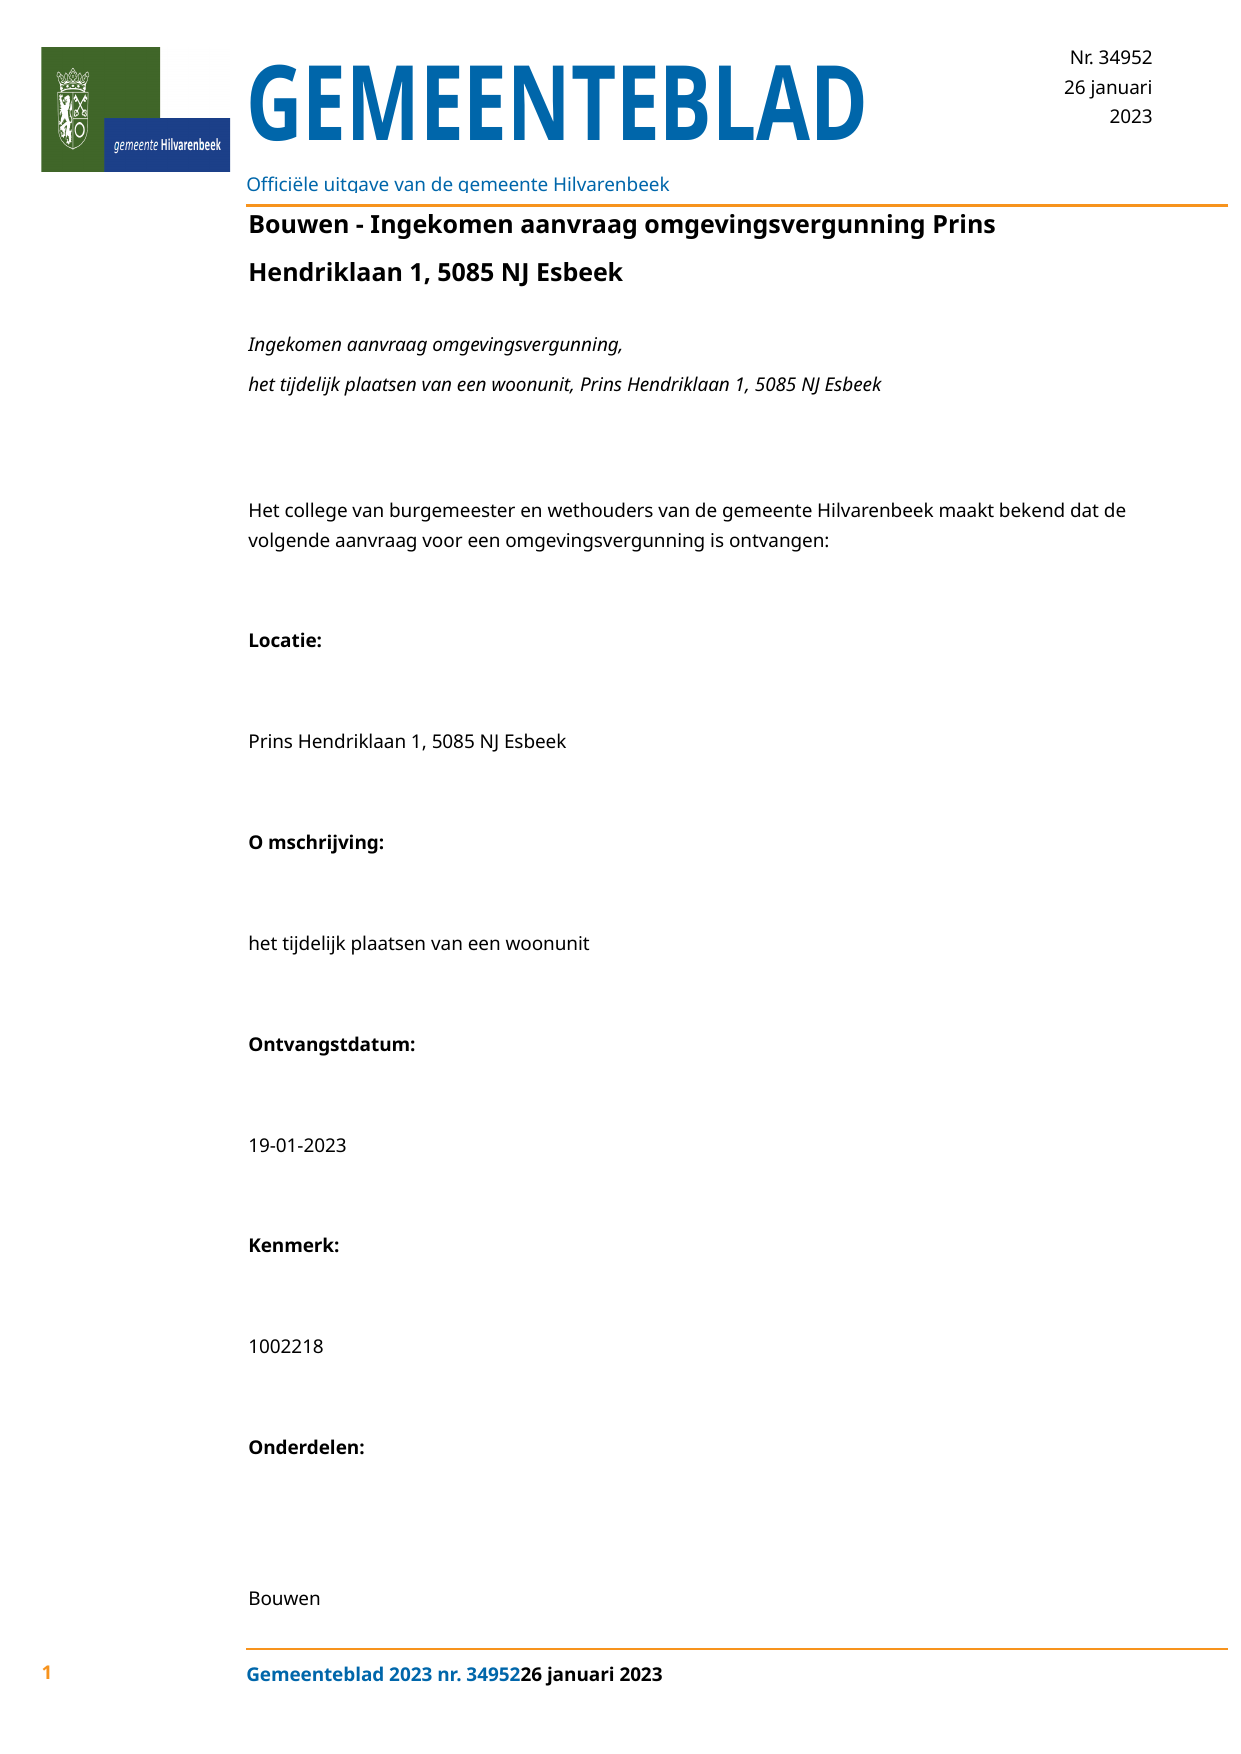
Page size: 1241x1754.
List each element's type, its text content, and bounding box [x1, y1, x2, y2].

text Prins Hendriklaan 1, 5085 NJ Esbeek [248, 728, 1152, 754]
text 19-01-2023 [248, 1132, 1152, 1158]
text Kenmerk: [248, 1233, 1152, 1258]
text Onderdelen: [248, 1434, 1152, 1460]
text Ontvangstdatum: [248, 1031, 1152, 1057]
picture [41, 47, 231, 172]
text Ingekomen aanvraag omgevingsvergunning, [248, 331, 1152, 357]
text O mschrijving: [248, 829, 1152, 855]
text het tijdelijk plaatsen van een woonunit, Prins Hendriklaan 1, 5085 NJ Esbeek [248, 371, 1152, 396]
text Locatie: [248, 628, 1152, 653]
text het tijdelijk plaatsen van een woonunit [248, 930, 1152, 956]
text Bouwen [248, 1586, 1152, 1611]
text 1002218 [248, 1333, 1152, 1359]
text Bouwen - Ingekomen aanvraag omgevingsvergunning Prins Hendriklaan 1, 5085 NJ Esbeek [248, 207, 1152, 288]
text Het college van burgemeester en wethouders van de gemeente Hilvarenbeek maakt bekend dat de volgende aanvraag voor een omgevingsvergunning is ontvangen: [248, 497, 1152, 553]
